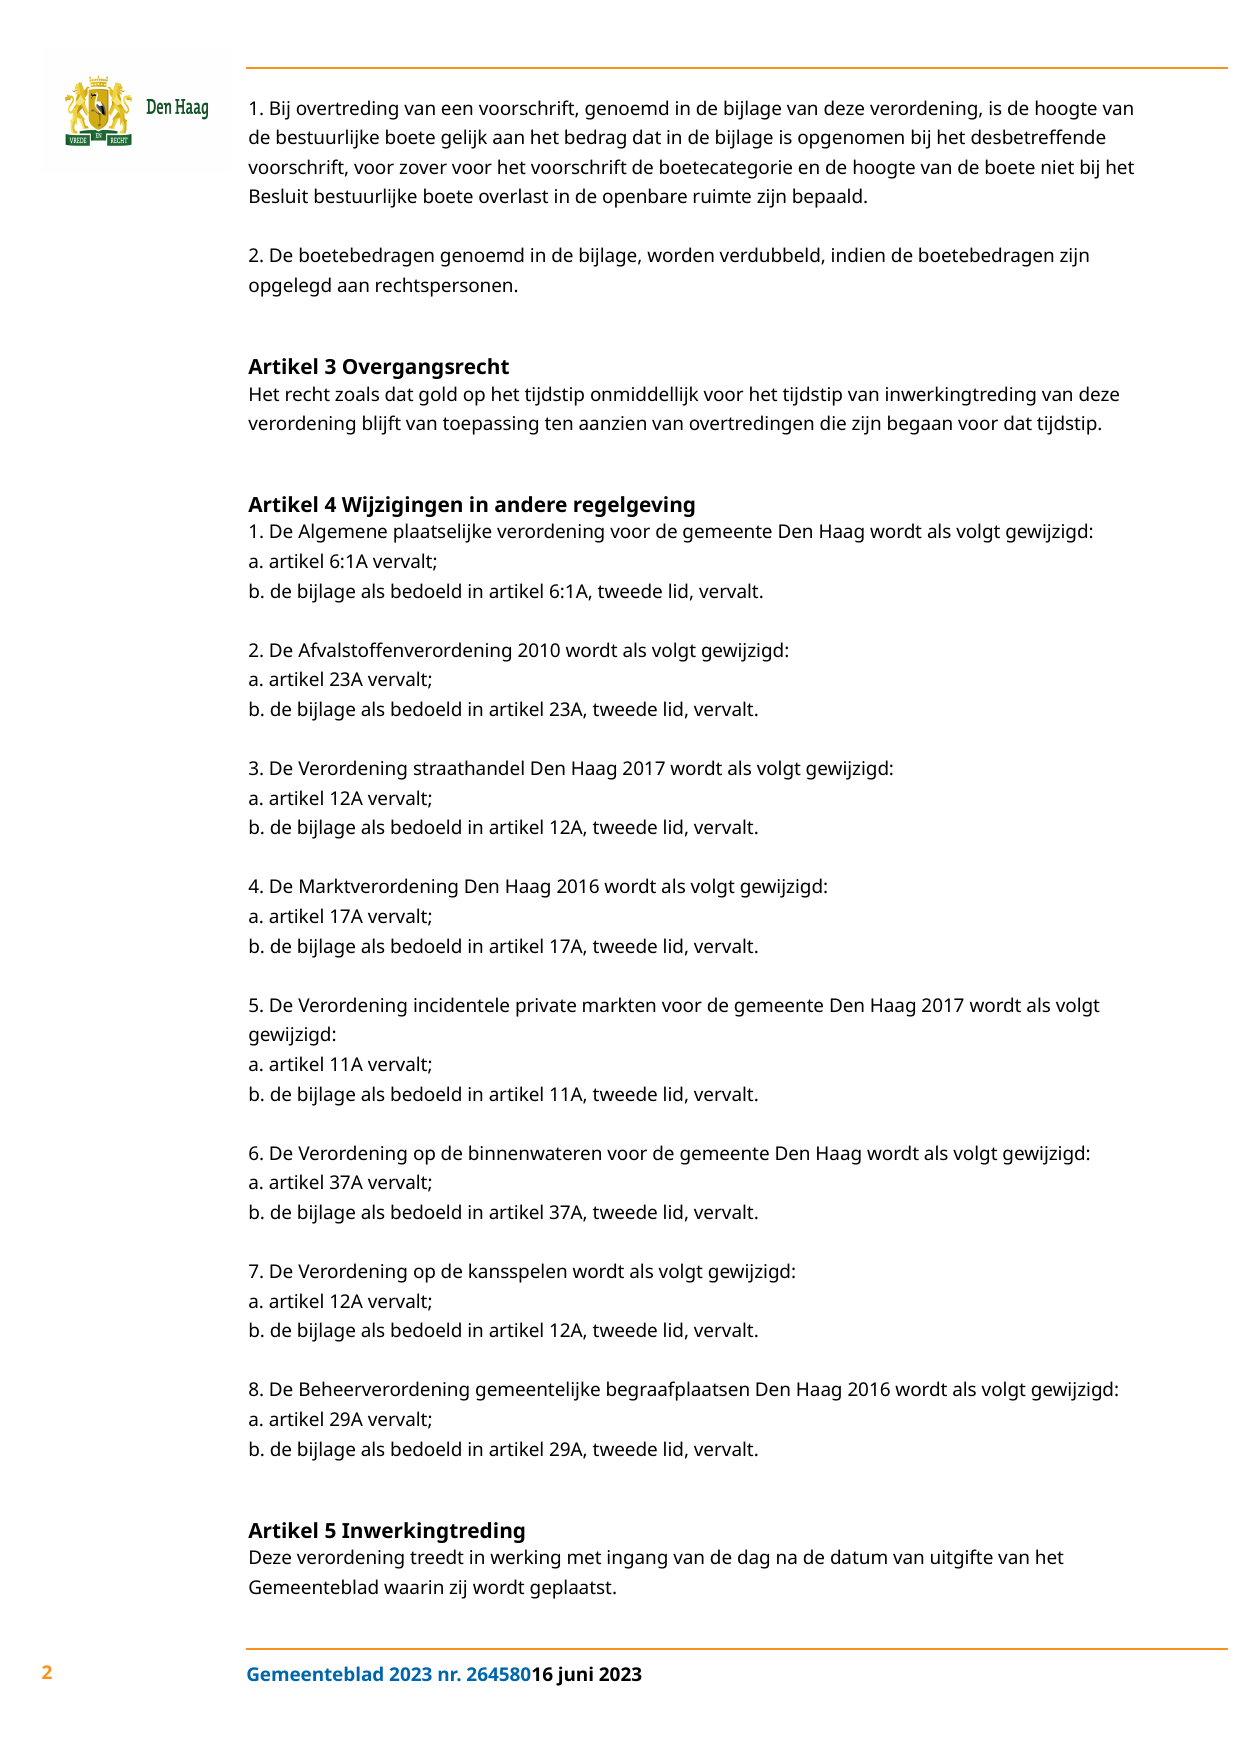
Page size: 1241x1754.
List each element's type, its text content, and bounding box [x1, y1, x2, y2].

text 1. De Algemene plaatselijke verordening voor de gemeente Den Haag wordt als volgt gewijzigd: [248, 519, 1152, 544]
text b. de bijlage als bedoeld in artikel 37A, tweede lid, vervalt. [248, 1199, 1152, 1225]
text 1. Bij overtreding van een voorschrift, genoemd in de bijlage van deze verordening, is de hoogte van de bestuurlijke boete gelijk aan het bedrag dat in de bijlage is opgenomen bij het desbetreffende voorschrift, voor zover voor het voorschrift de boetecategorie en de hoogte van de boete niet bij het Besluit bestuurlijke boete overlast in de openbare ruimte zijn bepaald. [248, 95, 1152, 209]
text a. artikel 6:1A vervalt; [248, 548, 1152, 574]
text a. artikel 17A vervalt; [248, 903, 1152, 929]
text 7. De Verordening op de kansspelen wordt als volgt gewijzigd: [248, 1258, 1152, 1284]
text Artikel 3 Overgangsrecht [248, 352, 1152, 381]
text Het recht zoals dat gold op het tijdstip onmiddellijk voor het tijdstip van inwerkingtreding van deze verordening blijft van toepassing ten aanzien van overtredingen die zijn begaan voor dat tijdstip. [248, 381, 1152, 436]
text 5. De Verordening incidentele private markten voor de gemeente Den Haag 2017 wordt als volgt gewijzigd: [248, 992, 1152, 1047]
text b. de bijlage als bedoeld in artikel 17A, tweede lid, vervalt. [248, 933, 1152, 959]
text Deze verordening treedt in werking met ingang van de dag na de datum van uitgifte van het Gemeenteblad waarin zij wordt geplaatst. [248, 1544, 1152, 1599]
text Artikel 5 Inwerkingtreding [248, 1516, 1152, 1544]
text 2. De Afvalstoffenverordening 2010 wordt als volgt gewijzigd: [248, 637, 1152, 663]
text a. artikel 11A vervalt; [248, 1051, 1152, 1077]
text 2. De boetebedragen genoemd in de bijlage, worden verdubbeld, indien de boetebedragen zijn opgelegd aan rechtspersonen. [248, 243, 1152, 298]
text b. de bijlage als bedoeld in artikel 6:1A, tweede lid, vervalt. [248, 578, 1152, 604]
text a. artikel 37A vervalt; [248, 1169, 1152, 1195]
text b. de bijlage als bedoeld in artikel 29A, tweede lid, vervalt. [248, 1436, 1152, 1462]
text Artikel 4 Wijzigingen in andere regelgeving [248, 490, 1152, 519]
text b. de bijlage als bedoeld in artikel 12A, tweede lid, vervalt. [248, 1317, 1152, 1343]
text a. artikel 29A vervalt; [248, 1406, 1152, 1432]
text a. artikel 12A vervalt; [248, 1288, 1152, 1314]
text 8. De Beheerverordening gemeentelijke begraafplaatsen Den Haag 2016 wordt als volgt gewijzigd: [248, 1377, 1152, 1402]
text a. artikel 23A vervalt; [248, 667, 1152, 692]
text 4. De Marktverordening Den Haag 2016 wordt als volgt gewijzigd: [248, 874, 1152, 899]
picture [41, 47, 231, 172]
text b. de bijlage als bedoeld in artikel 12A, tweede lid, vervalt. [248, 814, 1152, 840]
text 6. De Verordening op de binnenwateren voor de gemeente Den Haag wordt als volgt gewijzigd: [248, 1140, 1152, 1166]
text 3. De Verordening straathandel Den Haag 2017 wordt als volgt gewijzigd: [248, 755, 1152, 781]
text b. de bijlage als bedoeld in artikel 11A, tweede lid, vervalt. [248, 1081, 1152, 1107]
text a. artikel 12A vervalt; [248, 785, 1152, 811]
text b. de bijlage als bedoeld in artikel 23A, tweede lid, vervalt. [248, 696, 1152, 722]
